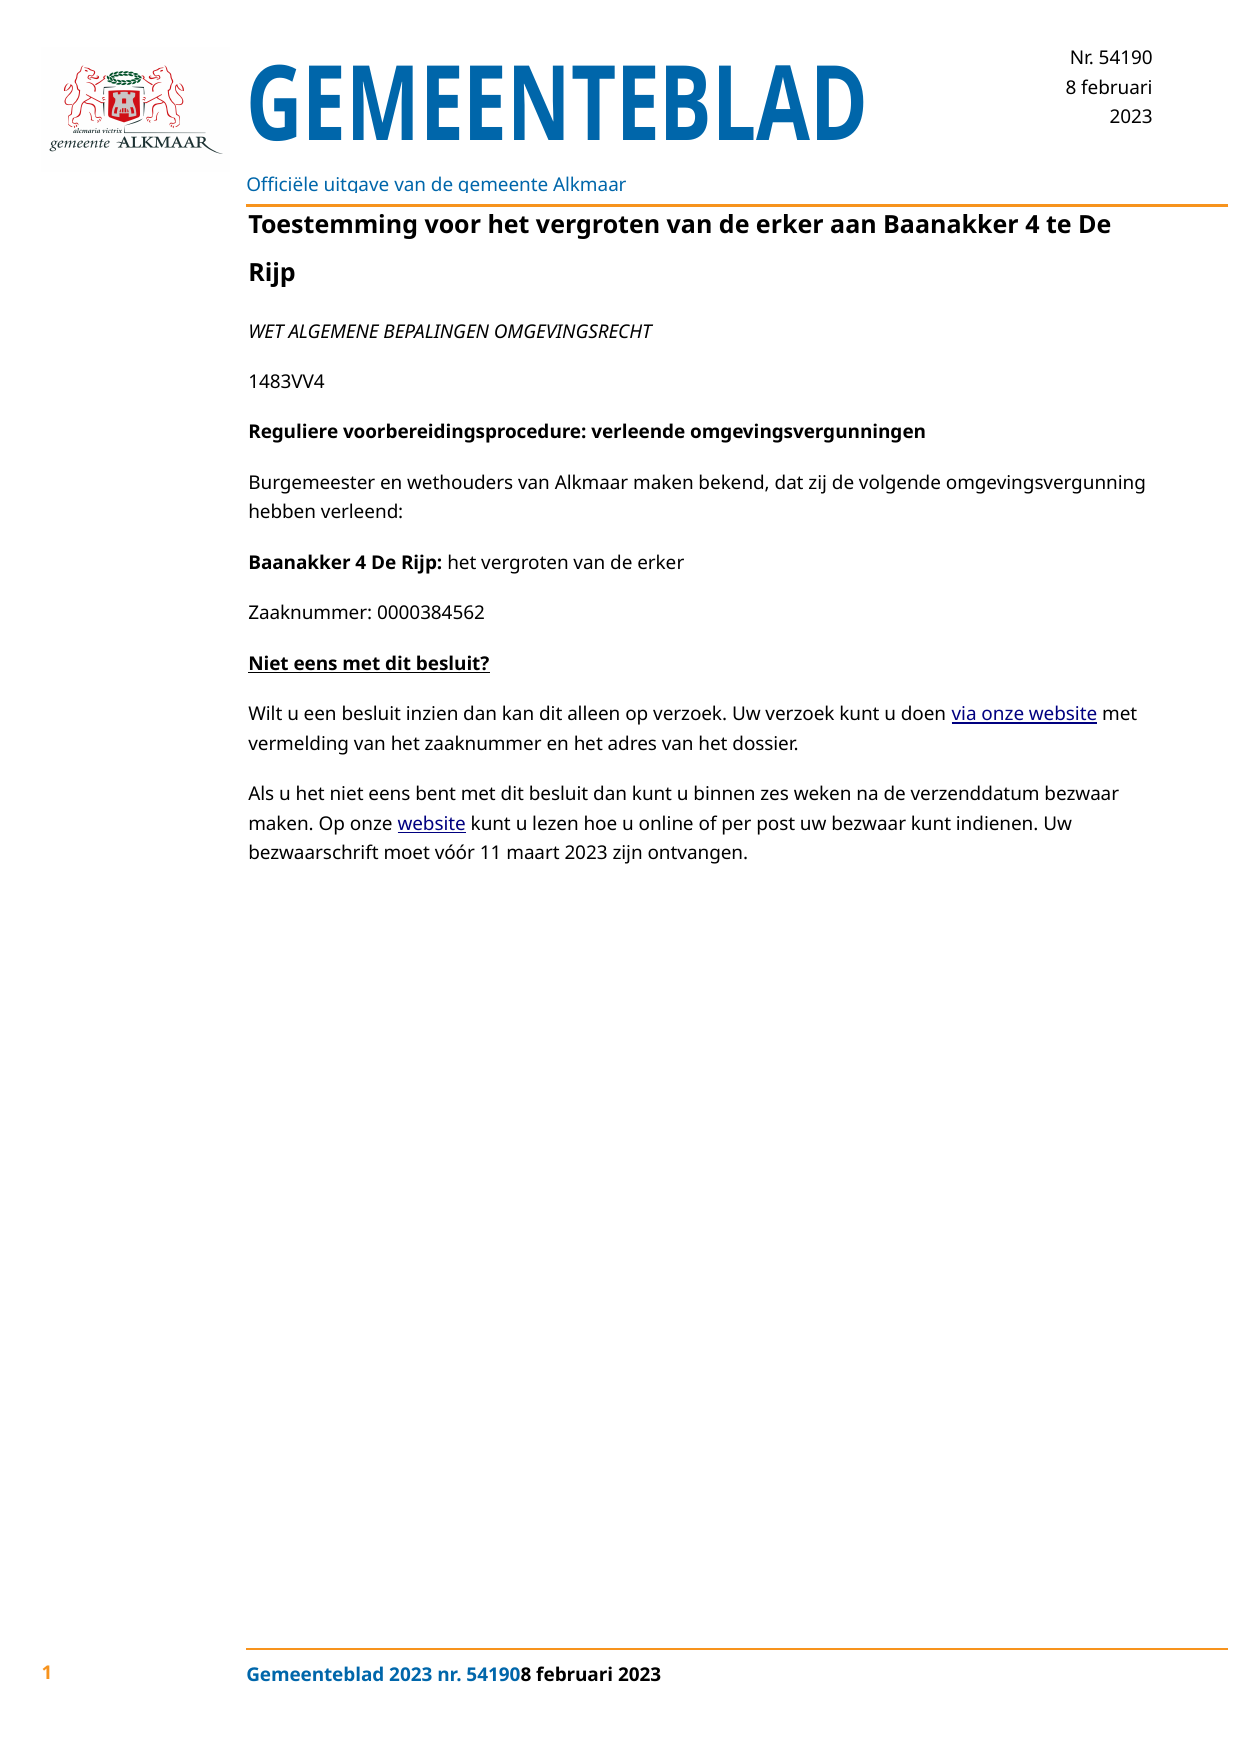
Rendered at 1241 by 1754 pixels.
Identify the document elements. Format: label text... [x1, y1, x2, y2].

text Baanakker 4 De Rijp: het vergroten van de erker [248, 549, 1152, 575]
text Burgemeester en wethouders van Alkmaar maken bekend, dat zij de volgende omgevingsvergunning hebben verleend: [248, 469, 1152, 524]
text Reguliere voorbereidingsprocedure: verleende omgevingsvergunningen [248, 419, 1152, 444]
text Als u het niet eens bent met dit besluit dan kunt u binnen zes weken na de verzenddatum bezwaar maken. Op onze website kunt u lezen hoe u online of per post uw bezwaar kunt indienen. Uw bezwaarschrift moet vóór 11 maart 2023 zijn ontvangen. [248, 780, 1152, 865]
text Niet eens met dit besluit? [248, 650, 1152, 676]
text Zaaknummer: 0000384562 [248, 599, 1152, 625]
text Wilt u een besluit inzien dan kan dit alleen op verzoek. Uw verzoek kunt u doen via onze website met vermelding van het zaaknummer en het adres van het dossier. [248, 700, 1152, 756]
text 1483VV4 [248, 368, 1152, 394]
text Toestemming voor het vergroten van de erker aan Baanakker 4 te De Rijp [248, 207, 1152, 288]
picture [41, 47, 231, 172]
text WET ALGEMENE BEPALINGEN OMGEVINGSRECHT [248, 318, 1152, 344]
